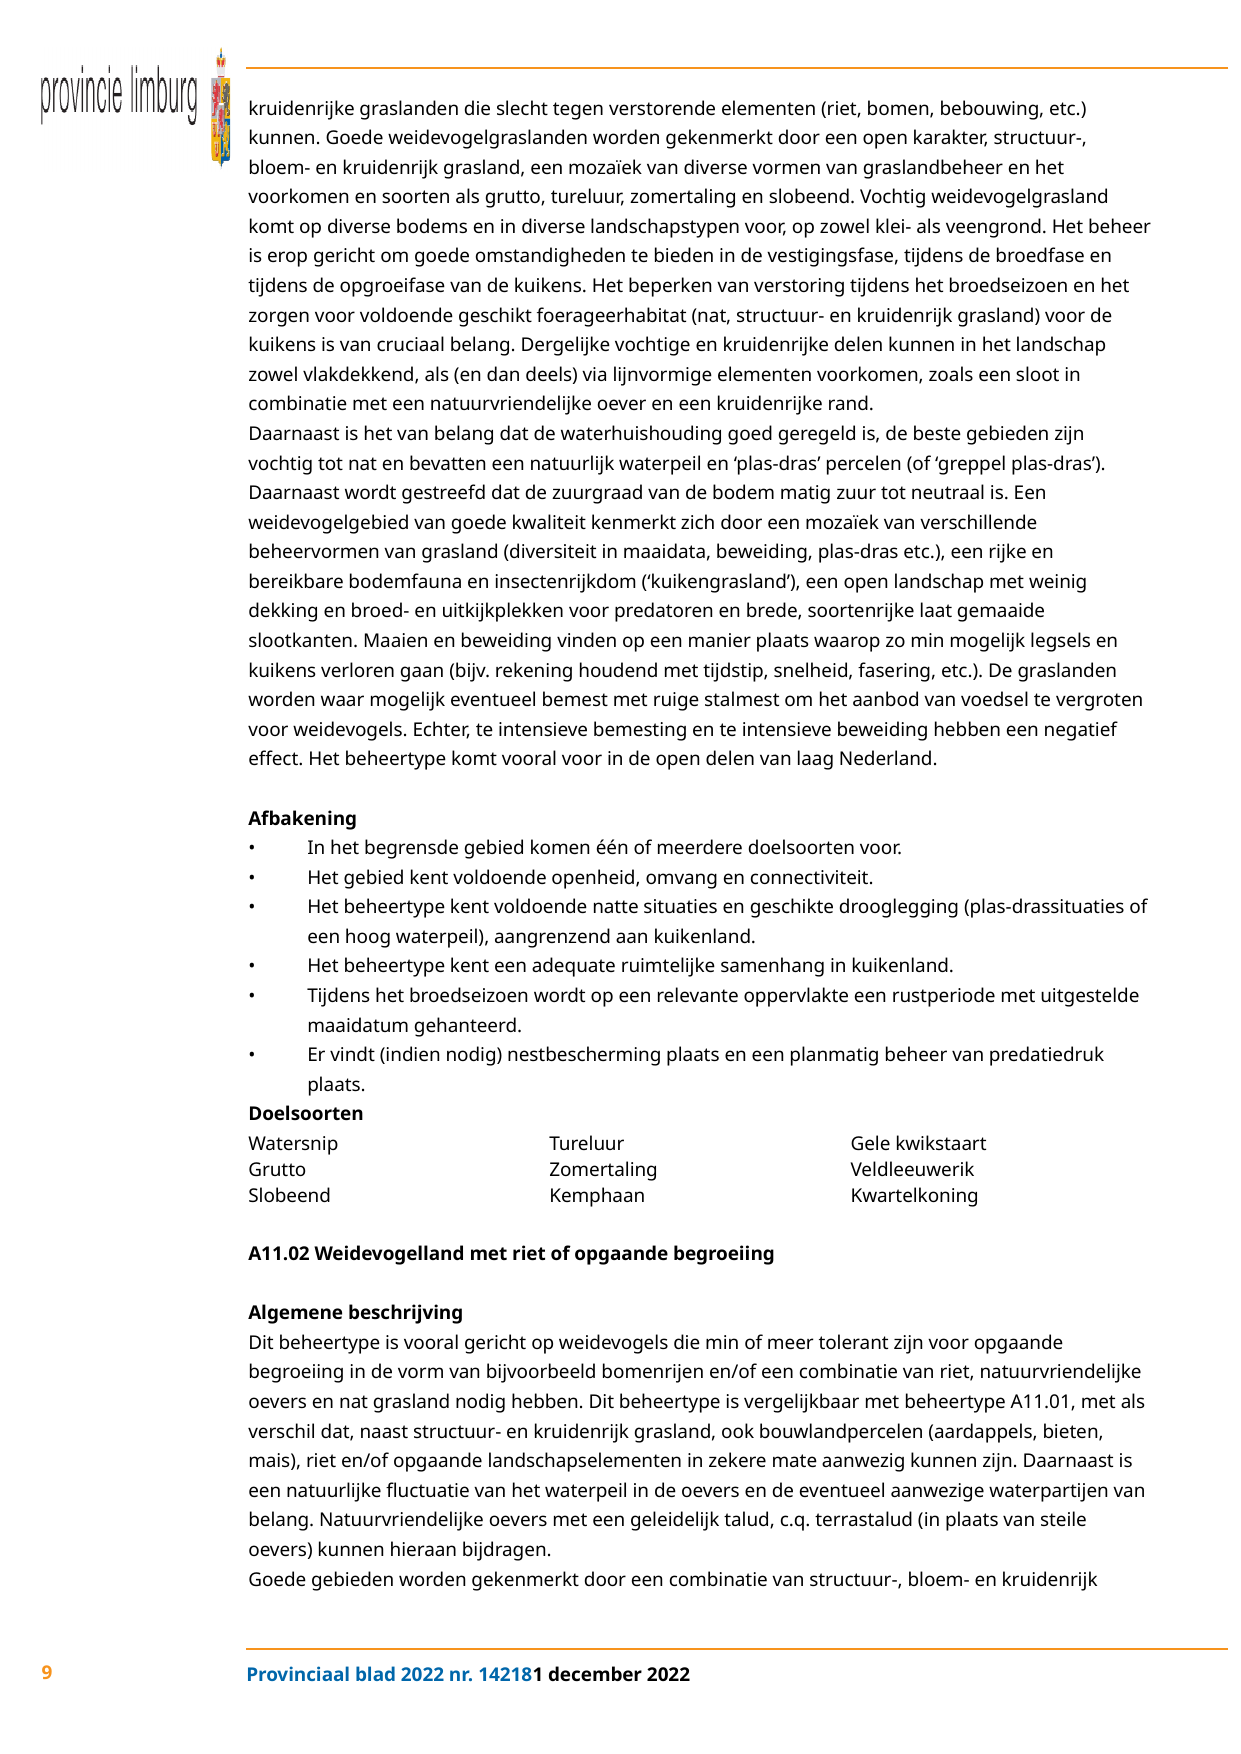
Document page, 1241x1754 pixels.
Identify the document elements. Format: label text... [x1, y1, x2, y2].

table_cell Veldleeuwerik [850, 1156, 1152, 1182]
table_header Tureluur [549, 1130, 850, 1156]
text Dit beheertype is vooral gericht op weidevogels die min of meer tolerant zijn voor opgaande begroeiing in de vorm van bijvoorbeeld bomenrijen en/of een combinatie van riet, natuurvriendelijke oevers en nat grasland nodig hebben. Dit beheertype is vergelijkbaar met beheertype A11.01, met als verschil dat, naast structuur- en kruidenrijk grasland, ook bouwlandpercelen (aardappels, bieten, mais), riet en/of opgaande landschapselementen in zekere mate aanwezig kunnen zijn. Daarnaast is een natuurlijke fluctuatie van het waterpeil in de oevers en de eventueel aanwezige waterpartijen van belang. Natuurvriendelijke oevers met een geleidelijk talud, c.q. terrastalud (in plaats van steile oevers) kunnen hieraan bijdragen. [248, 1329, 1152, 1562]
text A11.02 Weidevogelland met riet of opgaande begroeiing [248, 1240, 1152, 1266]
table_header Watersnip [248, 1130, 549, 1156]
text Afbakening [248, 805, 1152, 831]
text Daarnaast is het van belang dat de waterhuishouding goed geregeld is, de beste gebieden zijn vochtig tot nat en bevatten een natuurlijk waterpeil en ‘plas-dras’ percelen (of ‘greppel plas-dras’). Daarnaast wordt gestreefd dat de zuurgraad van de bodem matig zuur tot neutraal is. Een weidevogelgebied van goede kwaliteit kenmerkt zich door een mozaïek van verschillende beheervormen van grasland (diversiteit in maaidata, beweiding, plas-dras etc.), een rijke en bereikbare bodemfauna en insectenrijkdom (‘kuikengrasland’), een open landschap met weinig dekking en broed- en uitkijkplekken voor predatoren en brede, soortenrijke laat gemaaide slootkanten. Maaien en beweiding vinden op een manier plaats waarop zo min mogelijk legsels en kuikens verloren gaan (bijv. rekening houdend met tijdstip, snelheid, fasering, etc.). De graslanden worden waar mogelijk eventueel bemest met ruige stalmest om het aanbod van voedsel te vergroten voor weidevogels. Echter, te intensieve bemesting en te intensieve beweiding hebben een negatief effect. Het beheertype komt vooral voor in de open delen van laag Nederland. [248, 420, 1152, 771]
list Het gebied kent voldoende openheid, omvang en connectiviteit. [248, 864, 1152, 890]
list Er vindt (indien nodig) nestbescherming plaats en een planmatig beheer van predatiedruk plaats. [248, 1041, 1152, 1097]
table_header Gele kwikstaart [850, 1130, 1152, 1156]
list In het begrensde gebied komen één of meerdere doelsoorten voor. [248, 834, 1152, 860]
table_cell Grutto [248, 1156, 549, 1182]
text Algemene beschrijving [248, 1299, 1152, 1325]
picture [41, 47, 231, 172]
table_cell Kemphaan [549, 1182, 850, 1207]
list Het beheertype kent een adequate ruimtelijke samenhang in kuikenland. [248, 953, 1152, 978]
table_cell Kwartelkoning [850, 1182, 1152, 1207]
list Het beheertype kent voldoende natte situaties en geschikte drooglegging (plas-drassituaties of een hoog waterpeil), aangrenzend aan kuikenland. [248, 893, 1152, 949]
table_cell Slobeend [248, 1182, 549, 1207]
text kruidenrijke graslanden die slecht tegen verstorende elementen (riet, bomen, bebouwing, etc.) kunnen. Goede weidevogelgraslanden worden gekenmerkt door een open karakter, structuur-, bloem- en kruidenrijk grasland, een mozaïek van diverse vormen van graslandbeheer en het voorkomen en soorten als grutto, tureluur, zomertaling en slobeend. Vochtig weidevogelgrasland komt op diverse bodems en in diverse landschapstypen voor, op zowel klei- als veengrond. Het beheer is erop gericht om goede omstandigheden te bieden in de vestigingsfase, tijdens de broedfase en tijdens de opgroeifase van de kuikens. Het beperken van verstoring tijdens het broedseizoen en het zorgen voor voldoende geschikt foerageerhabitat (nat, structuur- en kruidenrijk grasland) voor de kuikens is van cruciaal belang. Dergelijke vochtige en kruidenrijke delen kunnen in het landschap zowel vlakdekkend, als (en dan deels) via lijnvormige elementen voorkomen, zoals een sloot in combinatie met een natuurvriendelijke oever en een kruidenrijke rand. [248, 95, 1152, 416]
text Doelsoorten [248, 1101, 1152, 1126]
text Goede gebieden worden gekenmerkt door een combinatie van structuur-, bloem- en kruidenrijk [248, 1566, 1152, 1591]
list Tijdens het broedseizoen wordt op een relevante oppervlakte een rustperiode met uitgestelde maaidatum gehanteerd. [248, 982, 1152, 1038]
table_cell Zomertaling [549, 1156, 850, 1182]
